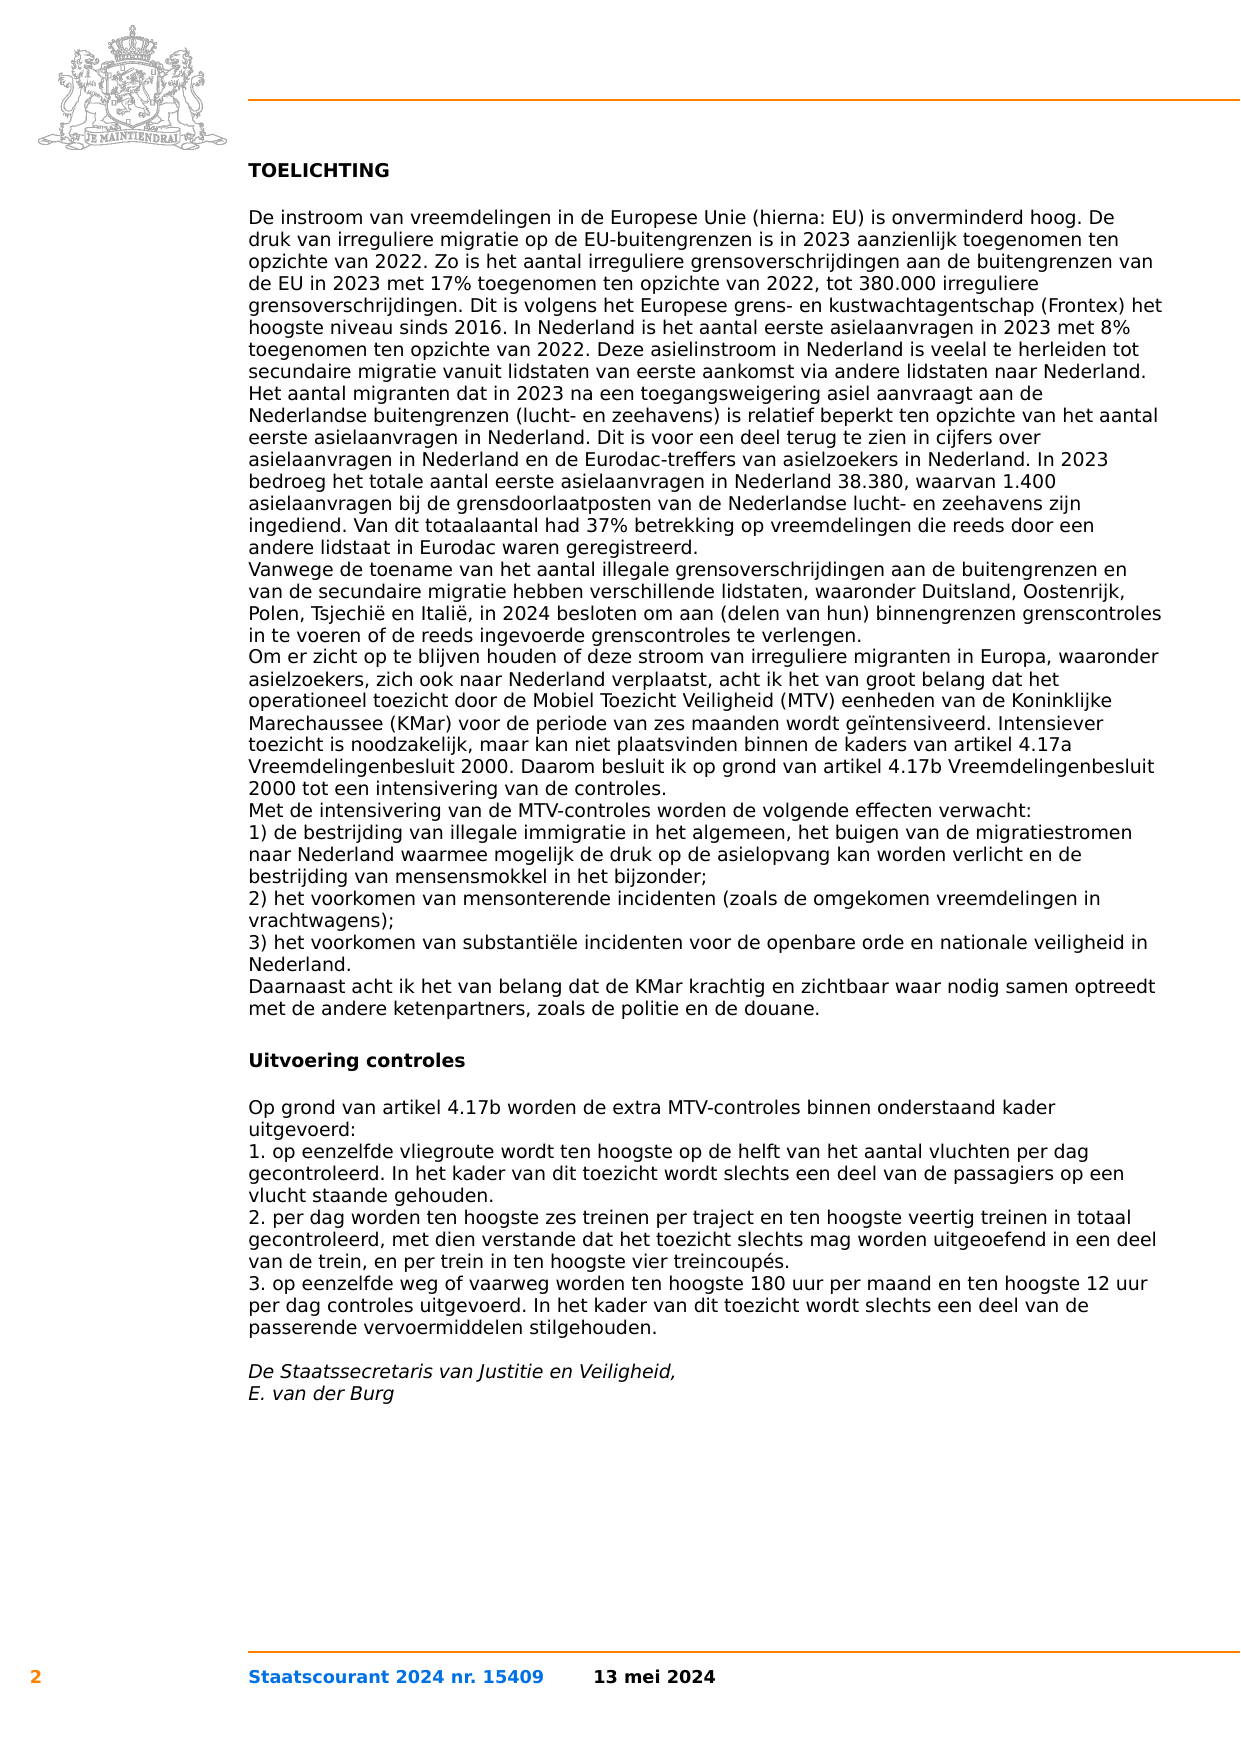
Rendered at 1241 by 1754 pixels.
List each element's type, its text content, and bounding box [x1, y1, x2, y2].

text Vanwege de toename van het aantal illegale grensoverschrijdingen aan de buitengrenzen en van de secundaire migratie hebben verschillende lidstaten, waaronder Duitsland, Oostenrijk, Polen, Tsjechië en Italië, in 2024 besloten om aan (delen van hun) binnengrenzen grenscontroles in te voeren of de reeds ingevoerde grenscontroles te verlengen. [248, 558, 1163, 646]
text 1) de bestrijding van illegale immigratie in het algemeen, het buigen van de migratiestromen naar Nederland waarmee mogelijk de druk op de asielopvang kan worden verlicht en de bestrijding van mensensmokkel in het bijzonder; [248, 822, 1163, 888]
text Op grond van artikel 4.17b worden de extra MTV-controles binnen onderstaand kader uitgevoerd: [248, 1097, 1163, 1141]
text De Staatssecretaris van Justitie en Veiligheid, E. van der Burg [248, 1361, 1163, 1405]
picture [38, 25, 227, 150]
subtitle TOELICHTING [248, 160, 1163, 182]
text Met de intensivering van de MTV-controles worden de volgende effecten verwacht: [248, 800, 1163, 822]
text Daarnaast acht ik het van belang dat de KMar krachtig en zichtbaar waar nodig samen optreedt met de andere ketenpartners, zoals de politie en de douane. [248, 976, 1163, 1020]
text De instroom van vreemdelingen in de Europese Unie (hierna: EU) is onverminderd hoog. De druk van irreguliere migratie op de EU-buitengrenzen is in 2023 aanzienlijk toegenomen ten opzichte van 2022. Zo is het aantal irreguliere grensoverschrijdingen aan de buitengrenzen van de EU in 2023 met 17% toegenomen ten opzichte van 2022, tot 380.000 irreguliere grensoverschrijdingen. Dit is volgens het Europese grens- en kustwachtagentschap (Frontex) het hoogste niveau sinds 2016. In Nederland is het aantal eerste asielaanvragen in 2023 met 8% toegenomen ten opzichte van 2022. Deze asielinstroom in Nederland is veelal te herleiden tot secundaire migratie vanuit lidstaten van eerste aankomst via andere lidstaten naar Nederland. Het aantal migranten dat in 2023 na een toegangsweigering asiel aanvraagt aan de Nederlandse buitengrenzen (lucht- en zeehavens) is relatief beperkt ten opzichte van het aantal eerste asielaanvragen in Nederland. Dit is voor een deel terug te zien in cijfers over asielaanvragen in Nederland en de Eurodac-treffers van asielzoekers in Nederland. In 2023 bedroeg het totale aantal eerste asielaanvragen in Nederland 38.380, waarvan 1.400 asielaanvragen bij de grensdoorlaatposten van de Nederlandse lucht- en zeehavens zijn ingediend. Van dit totaalaantal had 37% betrekking op vreemdelingen die reeds door een andere lidstaat in Eurodac waren geregistreerd. [248, 207, 1163, 558]
subtitle Uitvoering controles [248, 1050, 1163, 1072]
text 2. per dag worden ten hoogste zes treinen per traject en ten hoogste veertig treinen in totaal gecontroleerd, met dien verstande dat het toezicht slechts mag worden uitgeoefend in een deel van de trein, en per trein in ten hoogste vier treincoupés. [248, 1207, 1163, 1273]
text 1. op eenzelfde vliegroute wordt ten hoogste op de helft van het aantal vluchten per dag gecontroleerd. In het kader van dit toezicht wordt slechts een deel van de passagiers op een vlucht staande gehouden. [248, 1141, 1163, 1207]
text 3. op eenzelfde weg of vaarweg worden ten hoogste 180 uur per maand en ten hoogste 12 uur per dag controles uitgevoerd. In het kader van dit toezicht wordt slechts een deel van de passerende vervoermiddelen stilgehouden. [248, 1273, 1163, 1339]
text 3) het voorkomen van substantiële incidenten voor de openbare orde en nationale veiligheid in Nederland. [248, 932, 1163, 976]
text Om er zicht op te blijven houden of deze stroom van irreguliere migranten in Europa, waaronder asielzoekers, zich ook naar Nederland verplaatst, acht ik het van groot belang dat het operationeel toezicht door de Mobiel Toezicht Veiligheid (MTV) eenheden van de Koninklijke Marechaussee (KMar) voor de periode van zes maanden wordt geïntensiveerd. Intensiever toezicht is noodzakelijk, maar kan niet plaatsvinden binnen de kaders van artikel 4.17a Vreemdelingenbesluit 2000. Daarom besluit ik op grond van artikel 4.17b Vreemdelingenbesluit 2000 tot een intensivering van de controles. [248, 646, 1163, 800]
text 2) het voorkomen van mensonterende incidenten (zoals de omgekomen vreemdelingen in vrachtwagens); [248, 888, 1163, 932]
